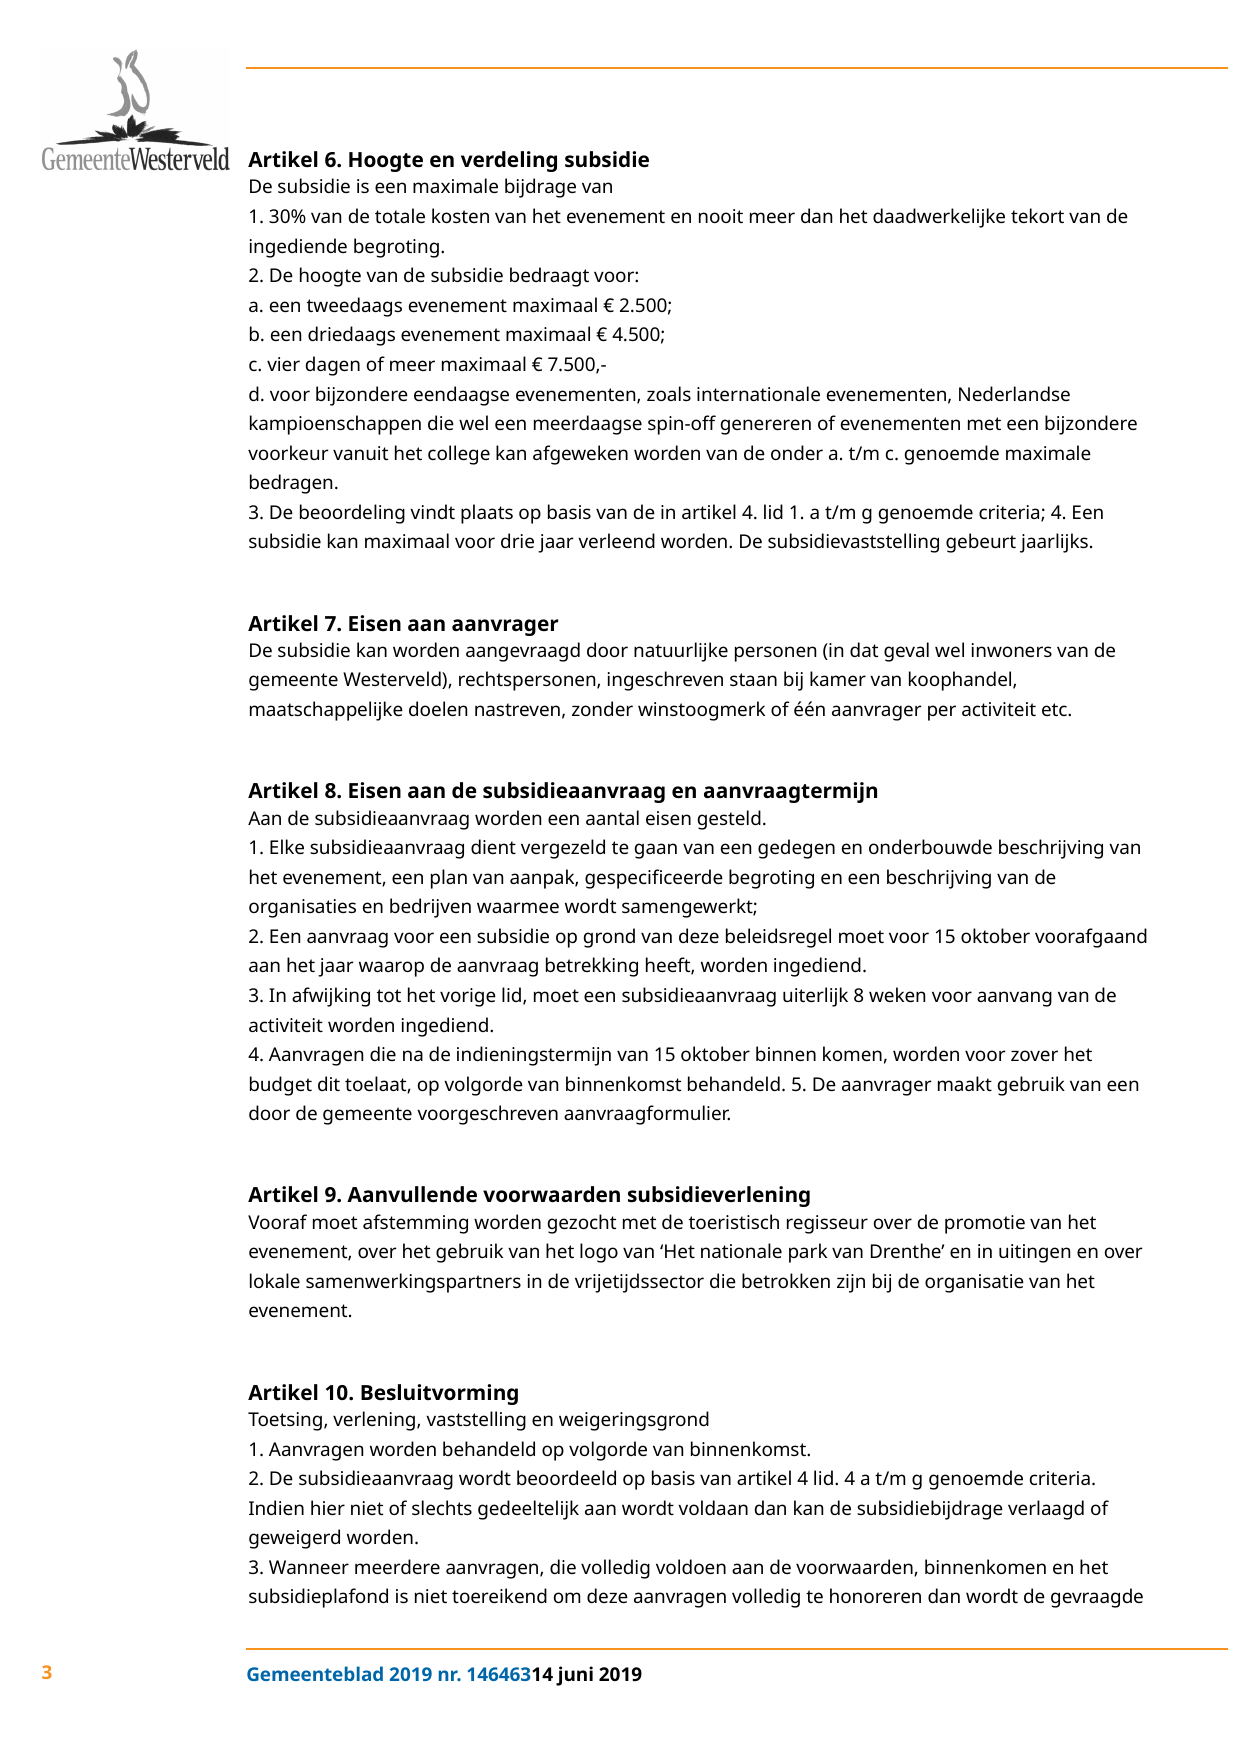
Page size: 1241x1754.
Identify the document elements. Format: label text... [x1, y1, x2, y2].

text a. een tweedaags evenement maximaal € 2.500; [248, 292, 1152, 318]
text Artikel 8. Eisen aan de subsidieaanvraag en aanvraagtermijn [248, 776, 1152, 805]
text 2. Een aanvraag voor een subsidie op grond van deze beleidsregel moet voor 15 oktober voorafgaand aan het jaar waarop de aanvraag betrekking heeft, worden ingediend. [248, 923, 1152, 978]
text 1. Aanvragen worden behandeld op volgorde van binnenkomst. [248, 1436, 1152, 1461]
text Aan de subsidieaanvraag worden een aantal eisen gesteld. [248, 805, 1152, 830]
text 2. De subsidieaanvraag wordt beoordeeld op basis van artikel 4 lid. 4 a t/m g genoemde criteria. Indien hier niet of slechts gedeeltelijk aan wordt voldaan dan kan de subsidiebijdrage verlaagd of geweigerd worden. [248, 1465, 1152, 1550]
text Artikel 6. Hoogte en verdeling subsidie [248, 145, 1152, 174]
picture [41, 47, 231, 172]
text 1. Elke subsidieaanvraag dient vergezeld te gaan van een gedegen en onderbouwde beschrijving van het evenement, een plan van aanpak, gespecificeerde begroting en een beschrijving van de organisaties en bedrijven waarmee wordt samengewerkt; [248, 834, 1152, 919]
text b. een driedaags evenement maximaal € 4.500; [248, 322, 1152, 347]
text 1. 30% van de totale kosten van het evenement en nooit meer dan het daadwerkelijke tekort van de ingediende begroting. [248, 203, 1152, 258]
text c. vier dagen of meer maximaal € 7.500,- [248, 351, 1152, 377]
text Artikel 10. Besluitvorming [248, 1378, 1152, 1406]
text 4. Aanvragen die na de indieningstermijn van 15 oktober binnen komen, worden voor zover het budget dit toelaat, op volgorde van binnenkomst behandeld. 5. De aanvrager maakt gebruik van een door de gemeente voorgeschreven aanvraagformulier. [248, 1041, 1152, 1126]
text Artikel 9. Aanvullende voorwaarden subsidieverlening [248, 1181, 1152, 1209]
text Toetsing, verlening, vaststelling en weigeringsgrond [248, 1406, 1152, 1432]
text 2. De hoogte van de subsidie bedraagt voor: [248, 262, 1152, 288]
text 3. In afwijking tot het vorige lid, moet een subsidieaanvraag uiterlijk 8 weken voor aanvang van de activiteit worden ingediend. [248, 982, 1152, 1037]
text Artikel 7. Eisen aan aanvrager [248, 609, 1152, 637]
text Vooraf moet afstemming worden gezocht met de toeristisch regisseur over de promotie van het evenement, over het gebruik van het logo van ‘Het nationale park van Drenthe’ en in uitingen en over lokale samenwerkingspartners in de vrijetijdssector die betrokken zijn bij de organisatie van het evenement. [248, 1209, 1152, 1323]
text 3. De beoordeling vindt plaats op basis van de in artikel 4. lid 1. a t/m g genoemde criteria; 4. Een subsidie kan maximaal voor drie jaar verleend worden. De subsidievaststelling gebeurt jaarlijks. [248, 499, 1152, 554]
text 3. Wanneer meerdere aanvragen, die volledig voldoen aan de voorwaarden, binnenkomen en het subsidieplafond is niet toereikend om deze aanvragen volledig te honoreren dan wordt de gevraagde [248, 1554, 1152, 1609]
text d. voor bijzondere eendaagse evenementen, zoals internationale evenementen, Nederlandse kampioenschappen die wel een meerdaagse spin-off genereren of evenementen met een bijzondere voorkeur vanuit het college kan afgeweken worden van de onder a. t/m c. genoemde maximale bedragen. [248, 381, 1152, 495]
text De subsidie kan worden aangevraagd door natuurlijke personen (in dat geval wel inwoners van de gemeente Westerveld), rechtspersonen, ingeschreven staan bij kamer van koophandel, maatschappelijke doelen nastreven, zonder winstoogmerk of één aanvrager per activiteit etc. [248, 637, 1152, 722]
text De subsidie is een maximale bijdrage van [248, 174, 1152, 199]
